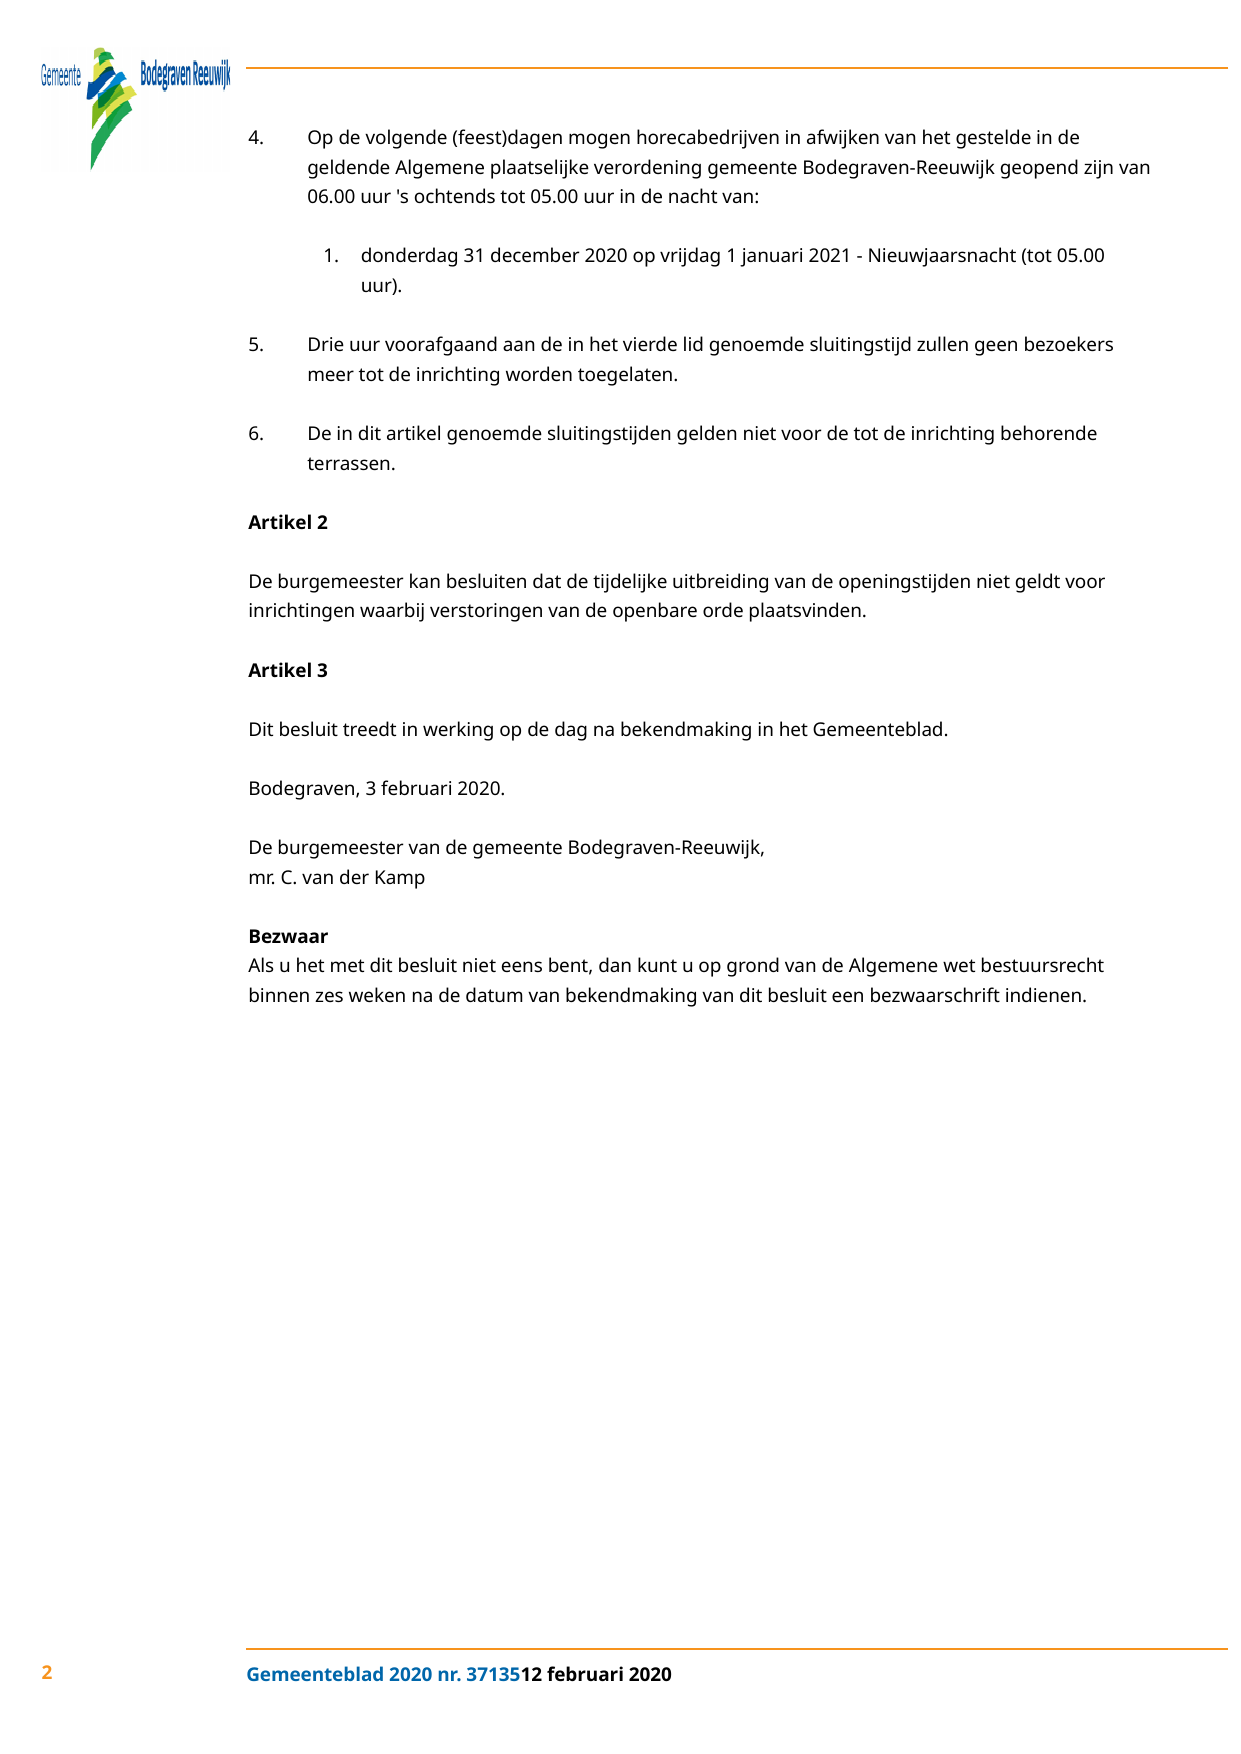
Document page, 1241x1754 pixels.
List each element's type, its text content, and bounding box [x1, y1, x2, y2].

list De in dit artikel genoemde sluitingstijden gelden niet voor de tot de inrichting behorende terrassen. [248, 420, 1152, 476]
text Artikel 2 [248, 509, 1152, 535]
text Als u het met dit besluit niet eens bent, dan kunt u op grond van de Algemene wet bestuursrecht binnen zes weken na de datum van bekendmaking van dit besluit een bezwaarschrift indienen. [248, 953, 1152, 1008]
text De burgemeester van de gemeente Bodegraven-Reeuwijk, [248, 834, 1152, 860]
list Drie uur voorafgaand aan de in het vierde lid genoemde sluitingstijd zullen geen bezoekers meer tot de inrichting worden toegelaten. [248, 331, 1152, 387]
text De burgemeester kan besluiten dat de tijdelijke uitbreiding van de openingstijden niet geldt voor inrichtingen waarbij verstoringen van de openbare orde plaatsvinden. [248, 568, 1152, 623]
list Op de volgende (feest)dagen mogen horecabedrijven in afwijken van het gestelde in de geldende Algemene plaatselijke verordening gemeente Bodegraven-Reeuwijk geopend zijn van 06.00 uur 's ochtends tot 05.00 uur in de nacht van: [248, 124, 1152, 209]
text Bezwaar [248, 923, 1152, 949]
text Bodegraven, 3 februari 2020. [248, 775, 1152, 801]
text Artikel 3 [248, 657, 1152, 683]
text mr. C. van der Kamp [248, 864, 1152, 890]
list donderdag 31 december 2020 op vrijdag 1 januari 2021 - Nieuwjaarsnacht (tot 05.00 uur). [323, 243, 1152, 298]
text Dit besluit treedt in werking op de dag na bekendmaking in het Gemeenteblad. [248, 716, 1152, 742]
picture [41, 47, 231, 172]
